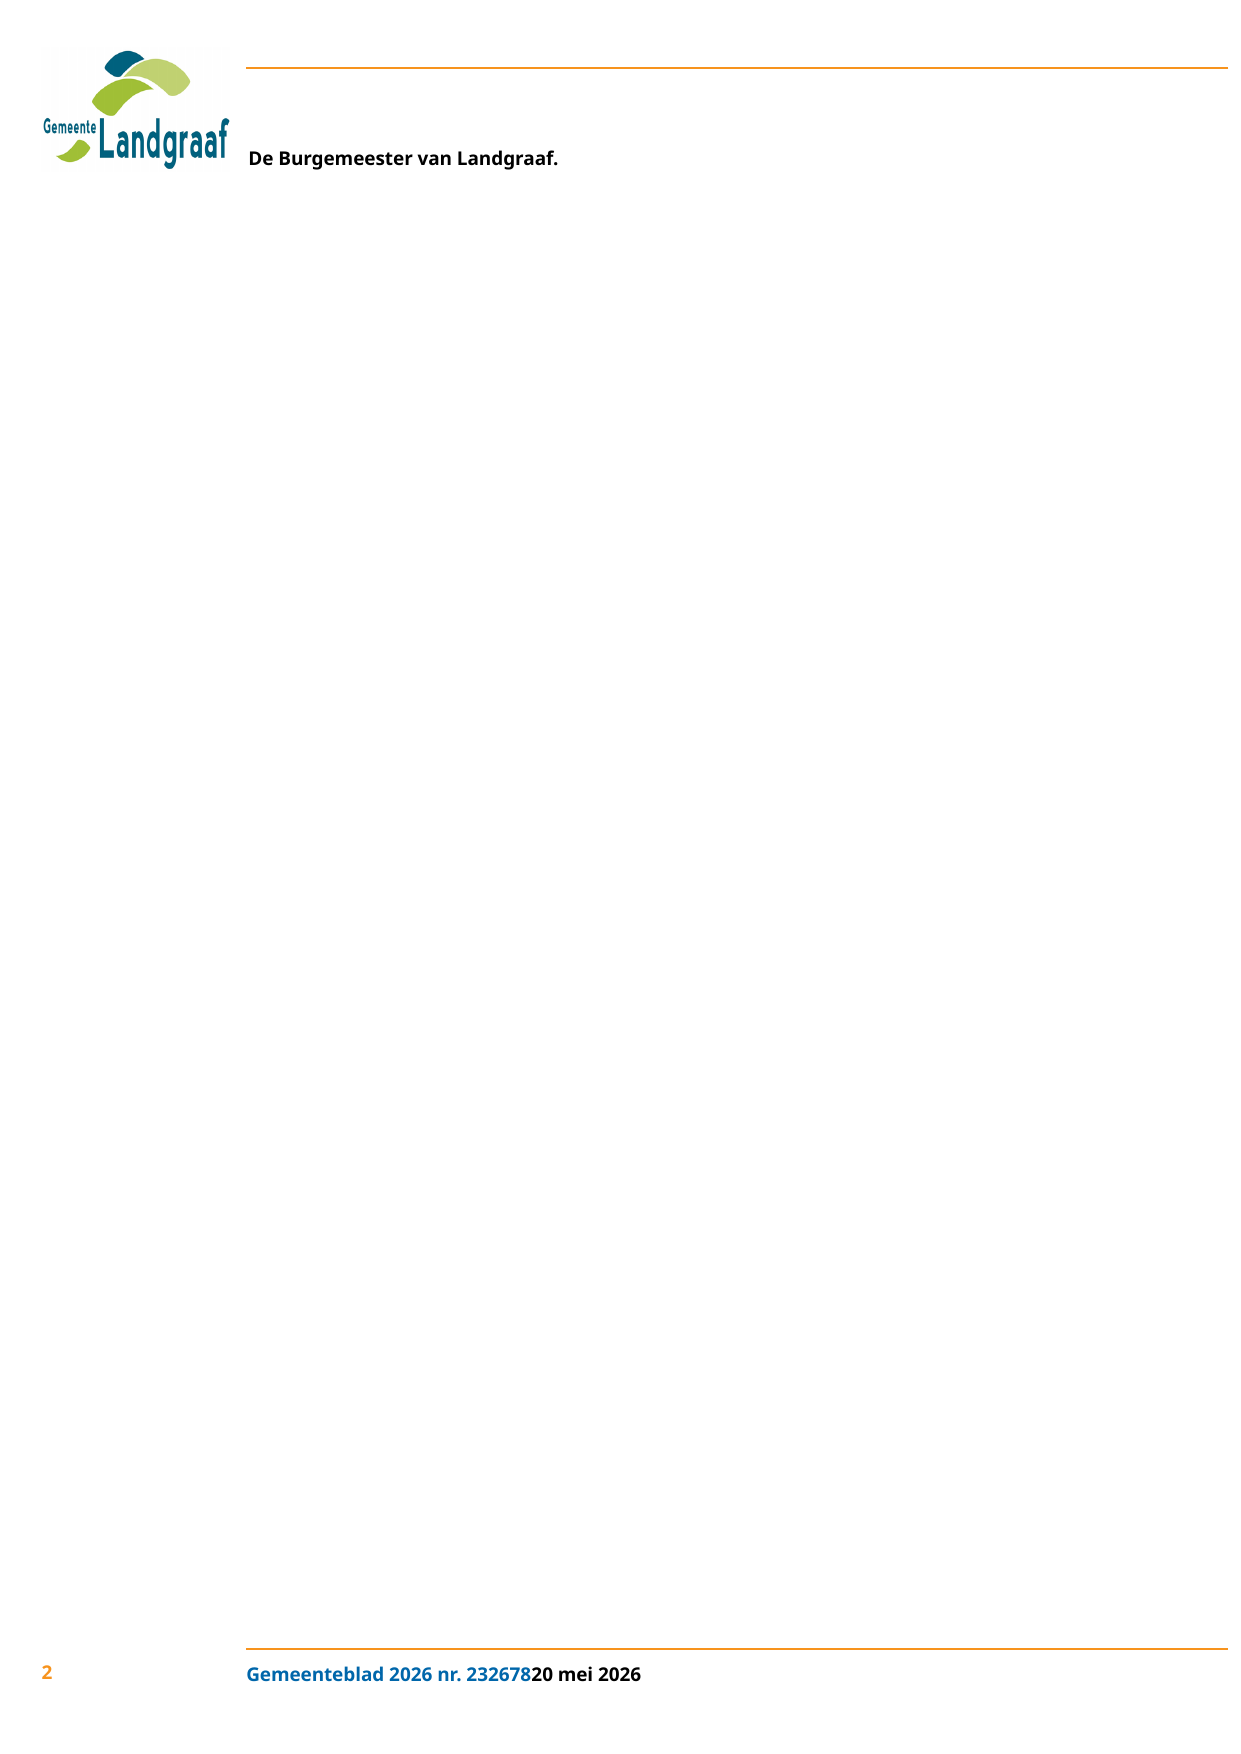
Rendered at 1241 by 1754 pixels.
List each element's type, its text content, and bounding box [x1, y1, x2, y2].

text De Burgemeester van Landgraaf. [248, 145, 1152, 171]
picture [41, 47, 231, 172]
